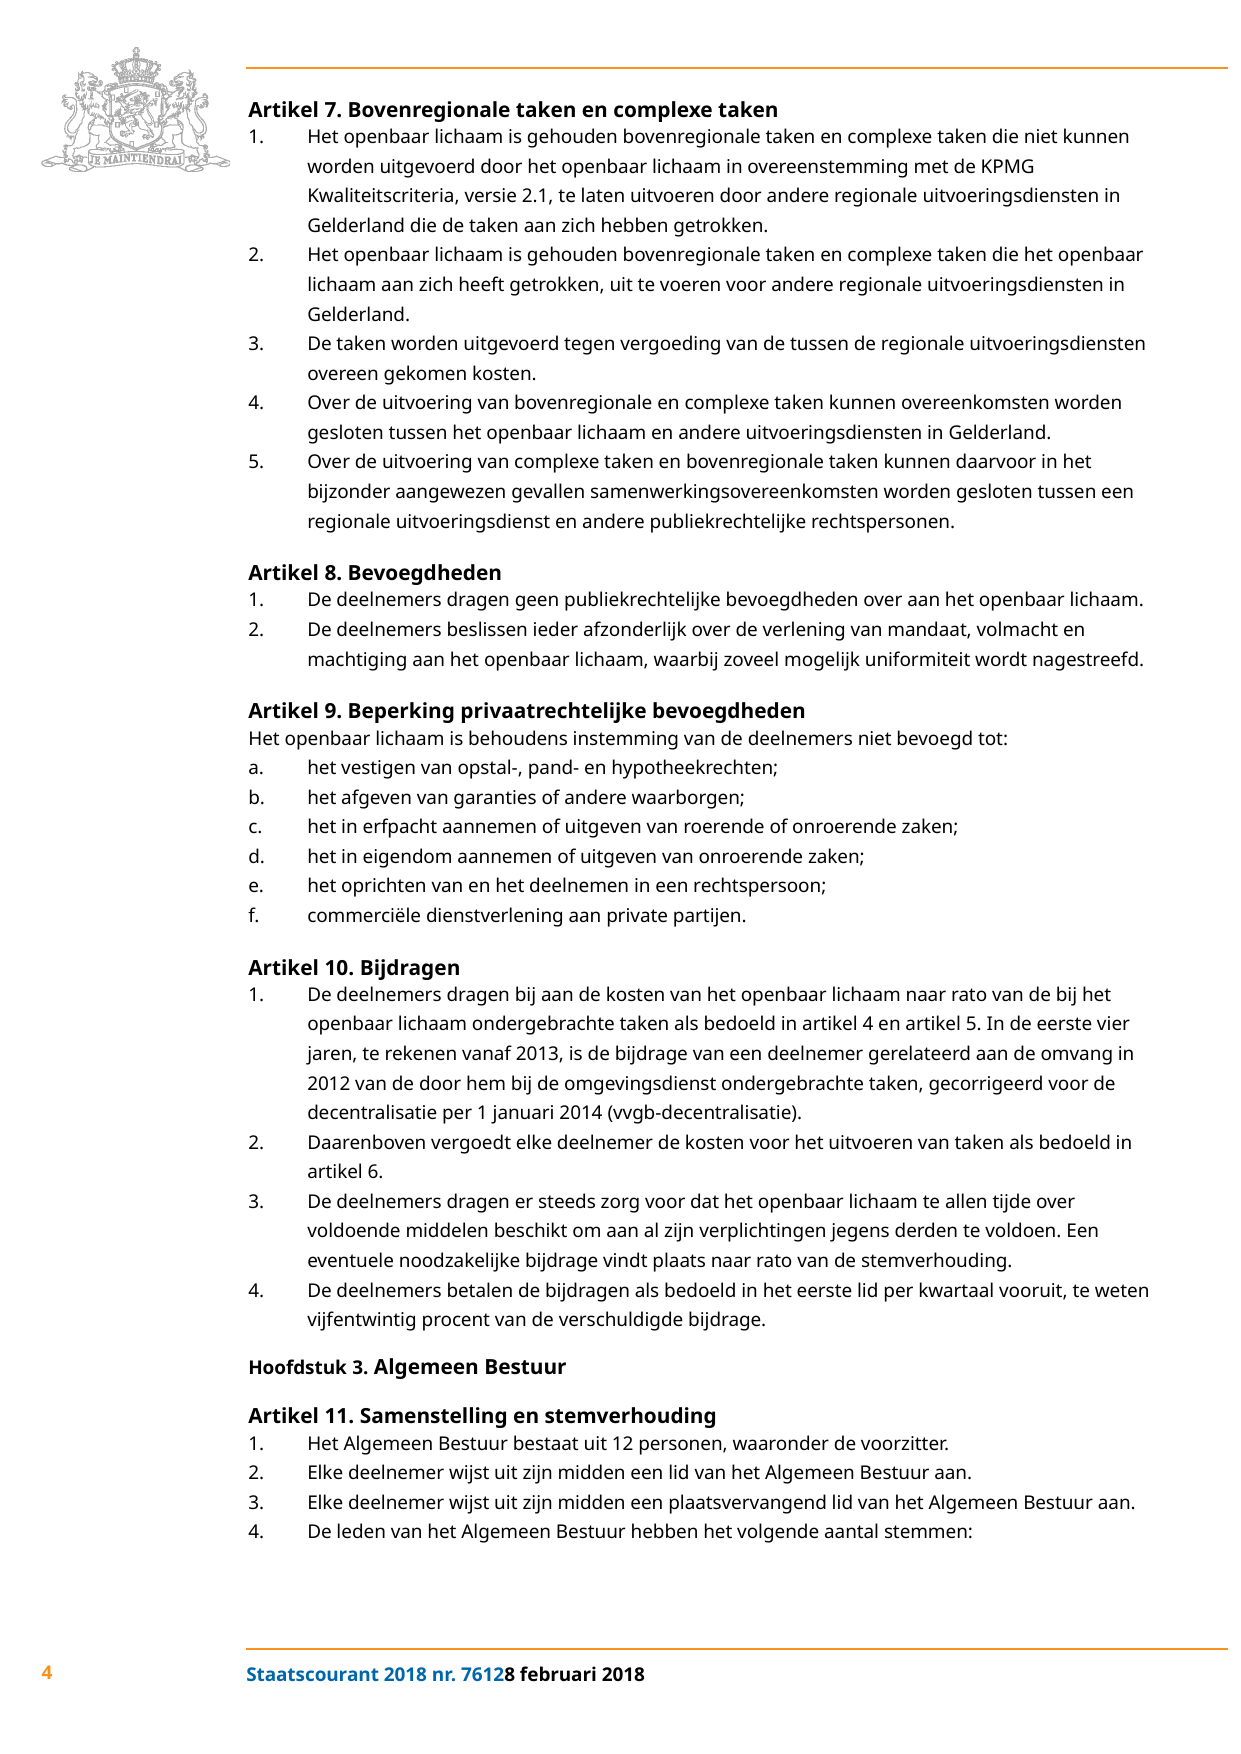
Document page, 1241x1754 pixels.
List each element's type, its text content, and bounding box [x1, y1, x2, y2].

list Het openbaar lichaam is gehouden bovenregionale taken en complexe taken die het openbaar lichaam aan zich heeft getrokken, uit te voeren voor andere regionale uitvoeringsdiensten in Gelderland. [248, 242, 1152, 326]
list De deelnemers beslissen ieder afzonderlijk over de verlening van mandaat, volmacht en machtiging aan het openbaar lichaam, waarbij zoveel mogelijk uniformiteit wordt nagestreefd. [248, 616, 1152, 672]
list Het Algemeen Bestuur bestaat uit 12 personen, waaronder de voorzitter. [248, 1430, 1152, 1456]
text Artikel 7. Bovenregionale taken en complexe taken [248, 95, 1152, 123]
list het vestigen van opstal-, pand- en hypotheekrechten; [248, 754, 1152, 780]
list Elke deelnemer wijst uit zijn midden een lid van het Algemeen Bestuur aan. [248, 1459, 1152, 1485]
list De leden van het Algemeen Bestuur hebben het volgende aantal stemmen: [248, 1518, 1152, 1544]
list Over de uitvoering van complexe taken en bovenregionale taken kunnen daarvoor in het bijzonder aangewezen gevallen samenwerkingsovereenkomsten worden gesloten tussen een regionale uitvoeringsdienst en andere publiekrechtelijke rechtspersonen. [248, 449, 1152, 533]
list het in eigendom aannemen of uitgeven van onroerende zaken; [248, 843, 1152, 869]
list Daarenboven vergoedt elke deelnemer de kosten voor het uitvoeren van taken als bedoeld in artikel 6. [248, 1129, 1152, 1184]
list De deelnemers dragen bij aan de kosten van het openbaar lichaam naar rato van de bij het openbaar lichaam ondergebrachte taken als bedoeld in artikel 4 en artikel 5. In de eerste vier jaren, te rekenen vanaf 2013, is de bijdrage van een deelnemer gerelateerd aan de omvang in 2012 van de door hem bij de omgevingsdienst ondergebrachte taken, gecorrigeerd voor de decentralisatie per 1 januari 2014 (vvgb-decentralisatie). [248, 981, 1152, 1125]
text Artikel 9. Beperking privaatrechtelijke bevoegdheden [248, 696, 1152, 725]
list De deelnemers dragen er steeds zorg voor dat het openbaar lichaam te allen tijde over voldoende middelen beschikt om aan al zijn verplichtingen jegens derden te voldoen. Een eventuele noodzakelijke bijdrage vindt plaats naar rato van de stemverhouding. [248, 1188, 1152, 1273]
list het in erfpacht aannemen of uitgeven van roerende of onroerende zaken; [248, 813, 1152, 839]
text Het openbaar lichaam is behoudens instemming van de deelnemers niet bevoegd tot: [248, 725, 1152, 750]
text Artikel 11. Samenstelling en stemverhouding [248, 1401, 1152, 1430]
list Elke deelnemer wijst uit zijn midden een plaatsvervangend lid van het Algemeen Bestuur aan. [248, 1489, 1152, 1515]
list het afgeven van garanties of andere waarborgen; [248, 784, 1152, 809]
list het oprichten van en het deelnemen in een rechtspersoon; [248, 873, 1152, 898]
list Het openbaar lichaam is gehouden bovenregionale taken en complexe taken die niet kunnen worden uitgevoerd door het openbaar lichaam in overeenstemming met de KPMG Kwaliteitscriteria, versie 2.1, te laten uitvoeren door andere regionale uitvoeringsdiensten in Gelderland die de taken aan zich hebben getrokken. [248, 123, 1152, 238]
list De deelnemers dragen geen publiekrechtelijke bevoegdheden over aan het openbaar lichaam. [248, 587, 1152, 612]
list De deelnemers betalen de bijdragen als bedoeld in het eerste lid per kwartaal vooruit, te weten vijfentwintig procent van de verschuldigde bijdrage. [248, 1277, 1152, 1332]
list De taken worden uitgevoerd tegen vergoeding van de tussen de regionale uitvoeringsdiensten overeen gekomen kosten. [248, 330, 1152, 386]
list commerciële dienstverlening aan private partijen. [248, 902, 1152, 928]
picture [41, 47, 231, 172]
text Artikel 10. Bijdragen [248, 953, 1152, 981]
text Hoofdstuk 3. Algemeen Bestuur [248, 1352, 1152, 1381]
text Artikel 8. Bevoegdheden [248, 558, 1152, 587]
list Over de uitvoering van bovenregionale en complexe taken kunnen overeenkomsten worden gesloten tussen het openbaar lichaam en andere uitvoeringsdiensten in Gelderland. [248, 389, 1152, 445]
